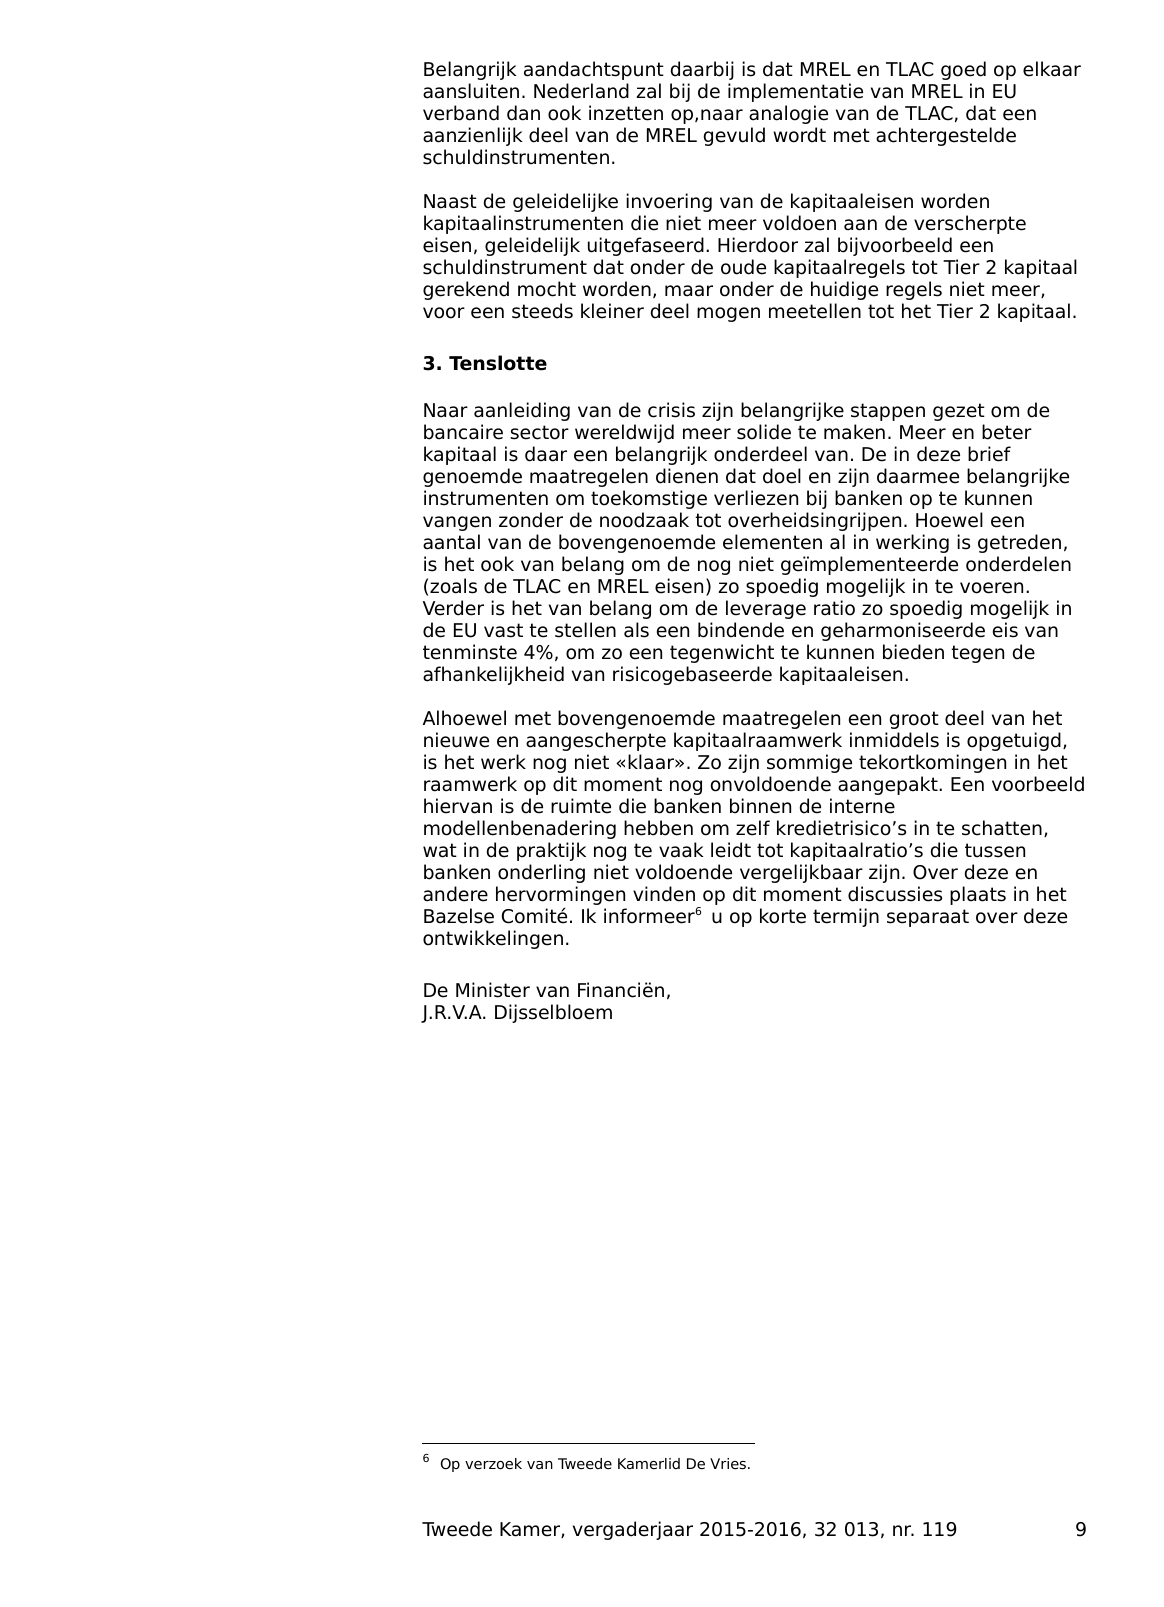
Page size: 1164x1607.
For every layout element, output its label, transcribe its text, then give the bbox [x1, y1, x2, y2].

text Op verzoek van Tweede Kamerlid De Vries. [422, 1452, 1087, 1474]
text Alhoewel met bovengenoemde maatregelen een groot deel van het nieuwe en aangescherpte kapitaalraamwerk inmiddels is opgetuigd, is het werk nog niet «klaar». Zo zijn sommige tekortkomingen in het raamwerk op dit moment nog onvoldoende aangepakt. Een voorbeeld hiervan is de ruimte die banken binnen de interne modellenbenadering hebben om zelf kredietrisico’s in te schatten, wat in de praktijk nog te vaak leidt tot kapitaalratio’s die tussen banken onderling niet voldoende vergelijkbaar zijn. Over deze en andere hervormingen vinden op dit moment discussies plaats in het Bazelse Comité. Ik informeer u op korte termijn separaat over deze ontwikkelingen. [422, 708, 1087, 950]
text Naast de geleidelijke invoering van de kapitaaleisen worden kapitaalinstrumenten die niet meer voldoen aan de verscherpte eisen, geleidelijk uitgefaseerd. Hierdoor zal bijvoorbeeld een schuldinstrument dat onder de oude kapitaalregels tot Tier 2 kapitaal gerekend mocht worden, maar onder de huidige regels niet meer, voor een steeds kleiner deel mogen meetellen tot het Tier 2 kapitaal. [422, 191, 1087, 323]
text De Minister van Financiën, J.R.V.A. Dijsselbloem [422, 980, 1087, 1024]
text Belangrijk aandachtspunt daarbij is dat MREL en TLAC goed op elkaar aansluiten. Nederland zal bij de implementatie van MREL in EU verband dan ook inzetten op,naar analogie van de TLAC, dat een aanzienlijk deel van de MREL gevuld wordt met achtergestelde schuldinstrumenten. [422, 59, 1087, 169]
text Naar aanleiding van de crisis zijn belangrijke stappen gezet om de bancaire sector wereldwijd meer solide te maken. Meer en beter kapitaal is daar een belangrijk onderdeel van. De in deze brief genoemde maatregelen dienen dat doel en zijn daarmee belangrijke instrumenten om toekomstige verliezen bij banken op te kunnen vangen zonder de noodzaak tot overheidsingrijpen. Hoewel een aantal van de bovengenoemde elementen al in werking is getreden, is het ook van belang om de nog niet geïmplementeerde onderdelen (zoals de TLAC en MREL eisen) zo spoedig mogelijk in te voeren. Verder is het van belang om de leverage ratio zo spoedig mogelijk in de EU vast te stellen als een bindende en geharmoniseerde eis van tenminste 4%, om zo een tegenwicht te kunnen bieden tegen de afhankelijkheid van risicogebaseerde kapitaaleisen. [422, 400, 1087, 686]
subtitle 3. Tenslotte [422, 353, 1087, 375]
